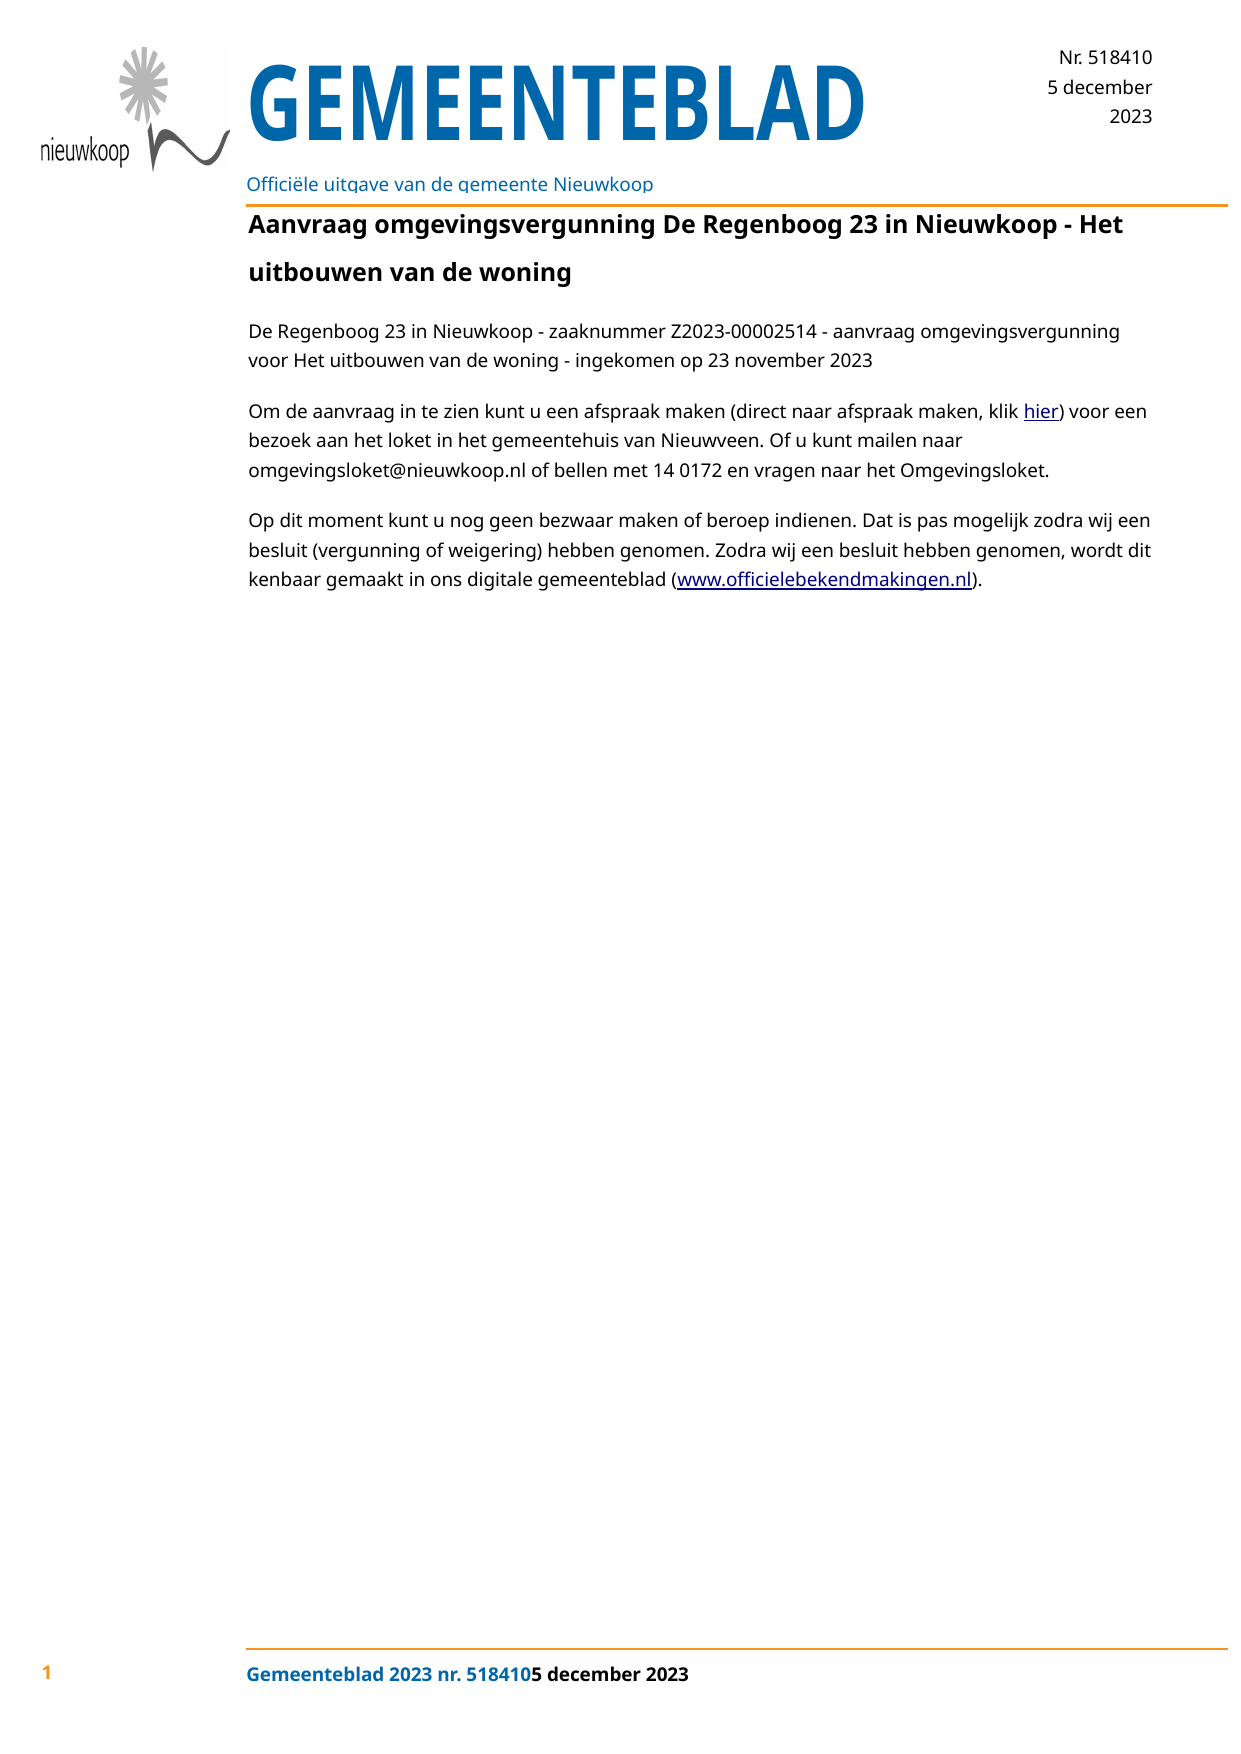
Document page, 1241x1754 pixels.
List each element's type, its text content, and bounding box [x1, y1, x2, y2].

text De Regenboog 23 in Nieuwkoop - zaaknummer Z2023-00002514 - aanvraag omgevingsvergunning voor Het uitbouwen van de woning - ingekomen op 23 november 2023 [248, 318, 1152, 373]
text Om de aanvraag in te zien kunt u een afspraak maken (direct naar afspraak maken, klik hier) voor een bezoek aan het loket in het gemeentehuis van Nieuwveen. Of u kunt mailen naar omgevingsloket@nieuwkoop.nl of bellen met 14 0172 en vragen naar het Omgevingsloket. [248, 398, 1152, 483]
picture [41, 47, 231, 172]
text Op dit moment kunt u nog geen bezwaar maken of beroep indienen. Dat is pas mogelijk zodra wij een besluit (vergunning of weigering) hebben genomen. Zodra wij een besluit hebben genomen, wordt dit kenbaar gemaakt in ons digitale gemeenteblad (www.officielebekendmakingen.nl). [248, 507, 1152, 592]
text Aanvraag omgevingsvergunning De Regenboog 23 in Nieuwkoop - Het uitbouwen van de woning [248, 207, 1152, 288]
